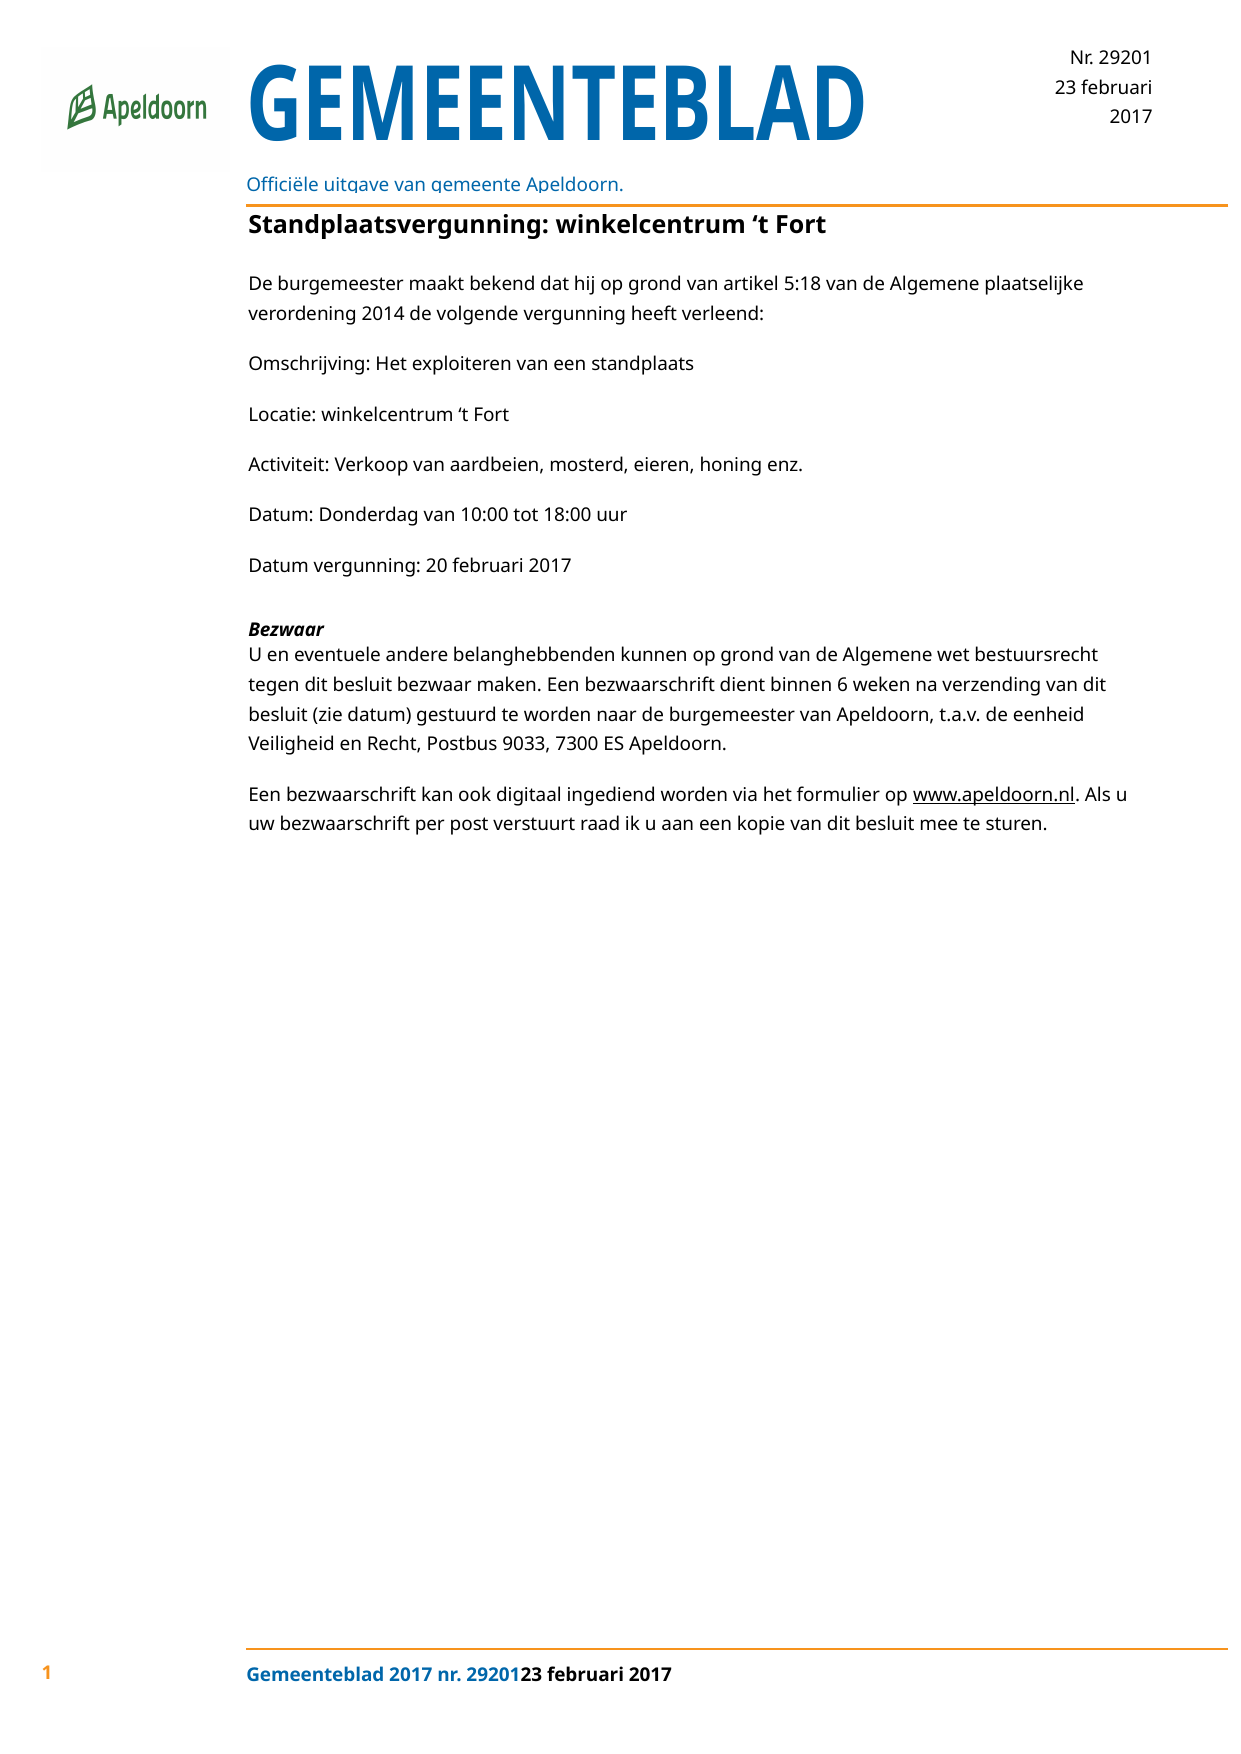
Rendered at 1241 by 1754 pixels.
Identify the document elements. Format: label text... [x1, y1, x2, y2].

text Datum vergunning: 20 februari 2017 [248, 552, 1152, 578]
text Omschrijving: Het exploiteren van een standplaats [248, 350, 1152, 376]
text Standplaatsvergunning: winkelcentrum ‘t Fort [248, 207, 1152, 241]
text Activiteit: Verkoop van aardbeien, mosterd, eieren, honing enz. [248, 451, 1152, 477]
text Datum: Donderdag van 10:00 tot 18:00 uur [248, 502, 1152, 527]
text De burgemeester maakt bekend dat hij op grond van artikel 5:18 van de Algemene plaatselijke verordening 2014 de volgende vergunning heeft verleend: [248, 270, 1152, 326]
text Een bezwaarschrift kan ook digitaal ingediend worden via het formulier op www.apeldoorn.nl. Als u uw bezwaarschrift per post verstuurt raad ik u aan een kopie van dit besluit mee te sturen. [248, 781, 1152, 836]
text U en eventuele andere belanghebbenden kunnen op grond van de Algemene wet bestuursrecht tegen dit besluit bezwaar maken. Een bezwaarschrift dient binnen 6 weken na verzending van dit besluit (zie datum) gestuurd te worden naar de burgemeester van Apeldoorn, t.a.v. de eenheid Veiligheid en Recht, Postbus 9033, 7300 ES Apeldoorn. [248, 642, 1152, 756]
picture [41, 47, 231, 172]
text Bezwaar [248, 616, 1152, 642]
text Locatie: winkelcentrum ‘t Fort [248, 401, 1152, 426]
